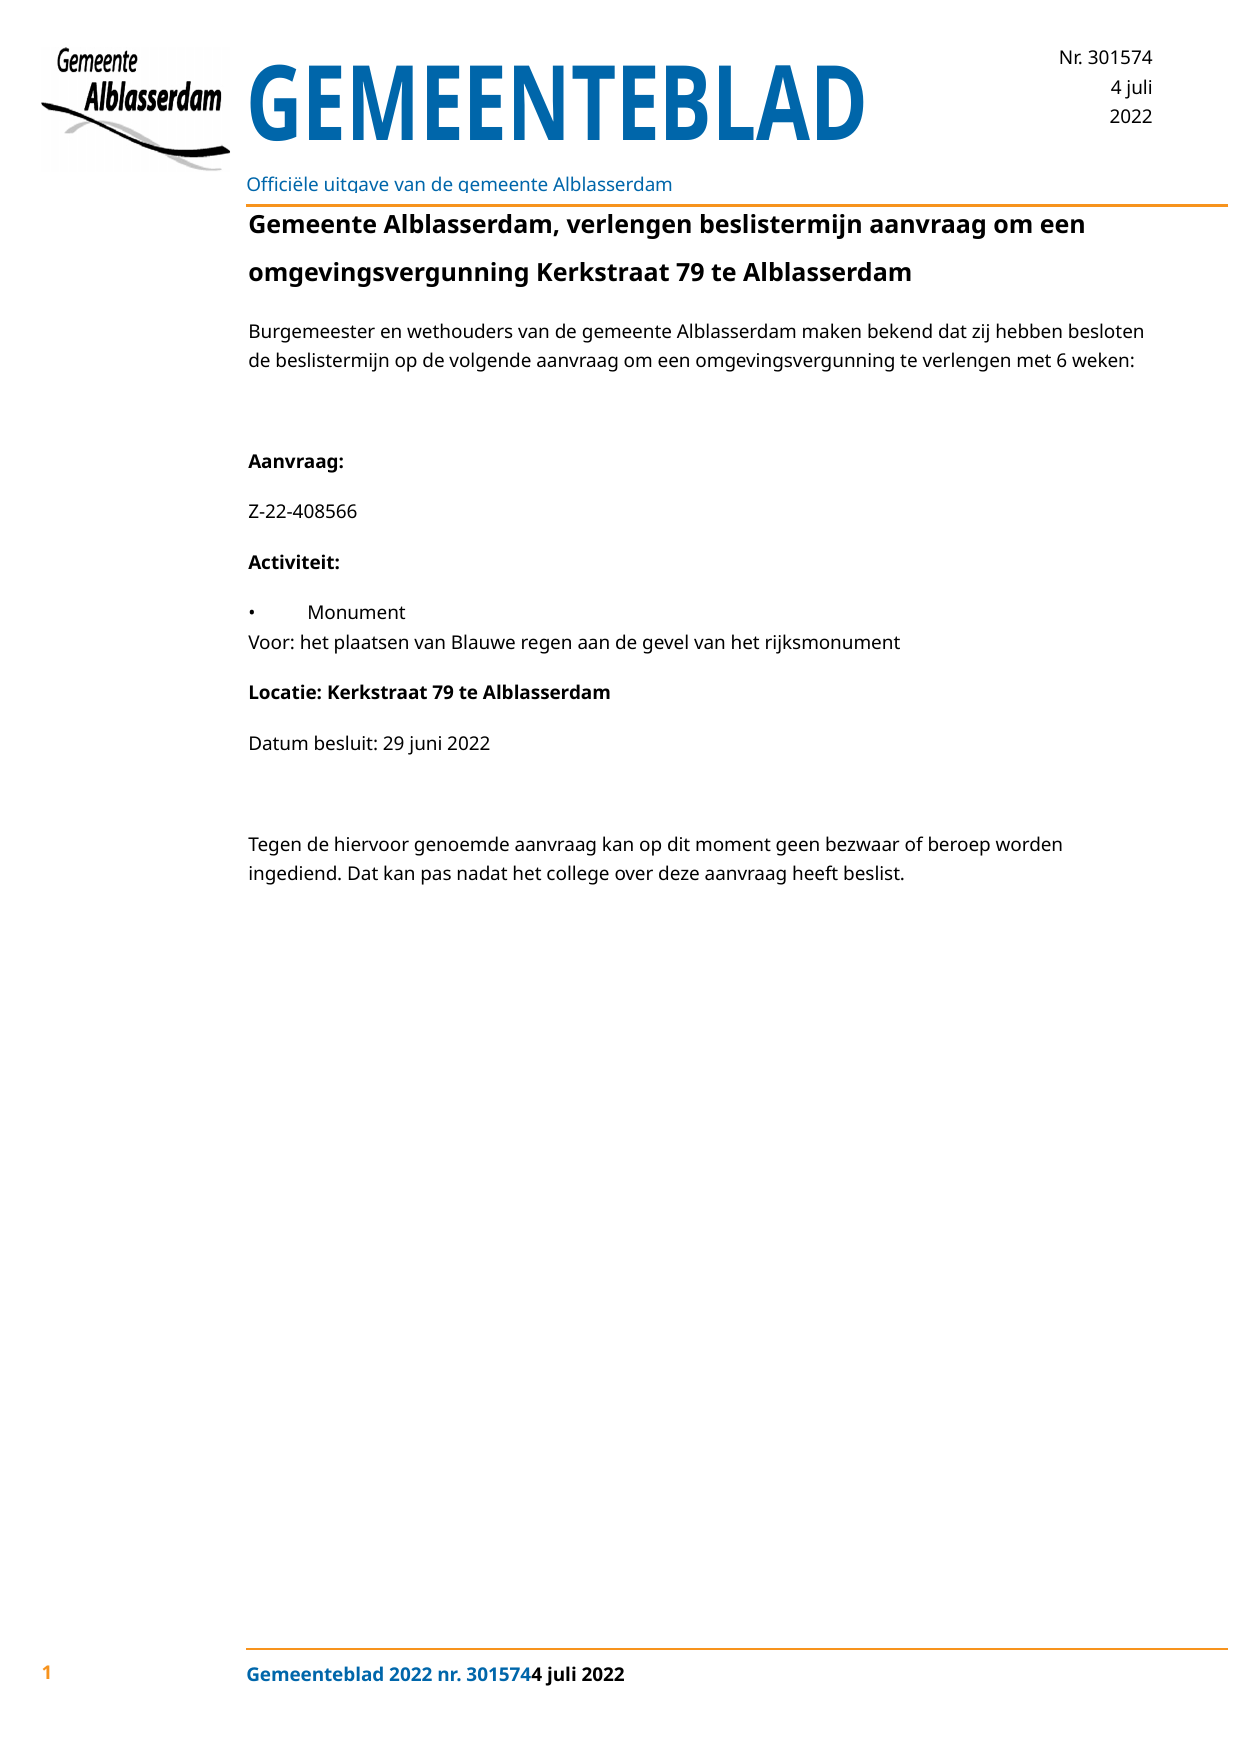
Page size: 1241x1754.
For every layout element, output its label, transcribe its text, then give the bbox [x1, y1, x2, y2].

text Aanvraag: [248, 448, 1152, 474]
text Tegen de hiervoor genoemde aanvraag kan op dit moment geen bezwaar of beroep worden ingediend. Dat kan pas nadat het college over deze aanvraag heeft beslist. [248, 831, 1152, 886]
picture [41, 47, 231, 172]
text Burgemeester en wethouders van de gemeente Alblasserdam maken bekend dat zij hebben besloten de beslistermijn op de volgende aanvraag om een omgevingsvergunning te verlengen met 6 weken: [248, 318, 1152, 373]
list Monument [248, 599, 1152, 625]
text Z-22-408566 [248, 499, 1152, 524]
text Datum besluit: 29 juni 2022 [248, 730, 1152, 756]
text Gemeente Alblasserdam, verlengen beslistermijn aanvraag om een omgevingsvergunning Kerkstraat 79 te Alblasserdam [248, 207, 1152, 288]
text Locatie: Kerkstraat 79 te Alblasserdam [248, 679, 1152, 705]
text Voor: het plaatsen van Blauwe regen aan de gevel van het rijksmonument [248, 629, 1152, 655]
text Activiteit: [248, 549, 1152, 575]
